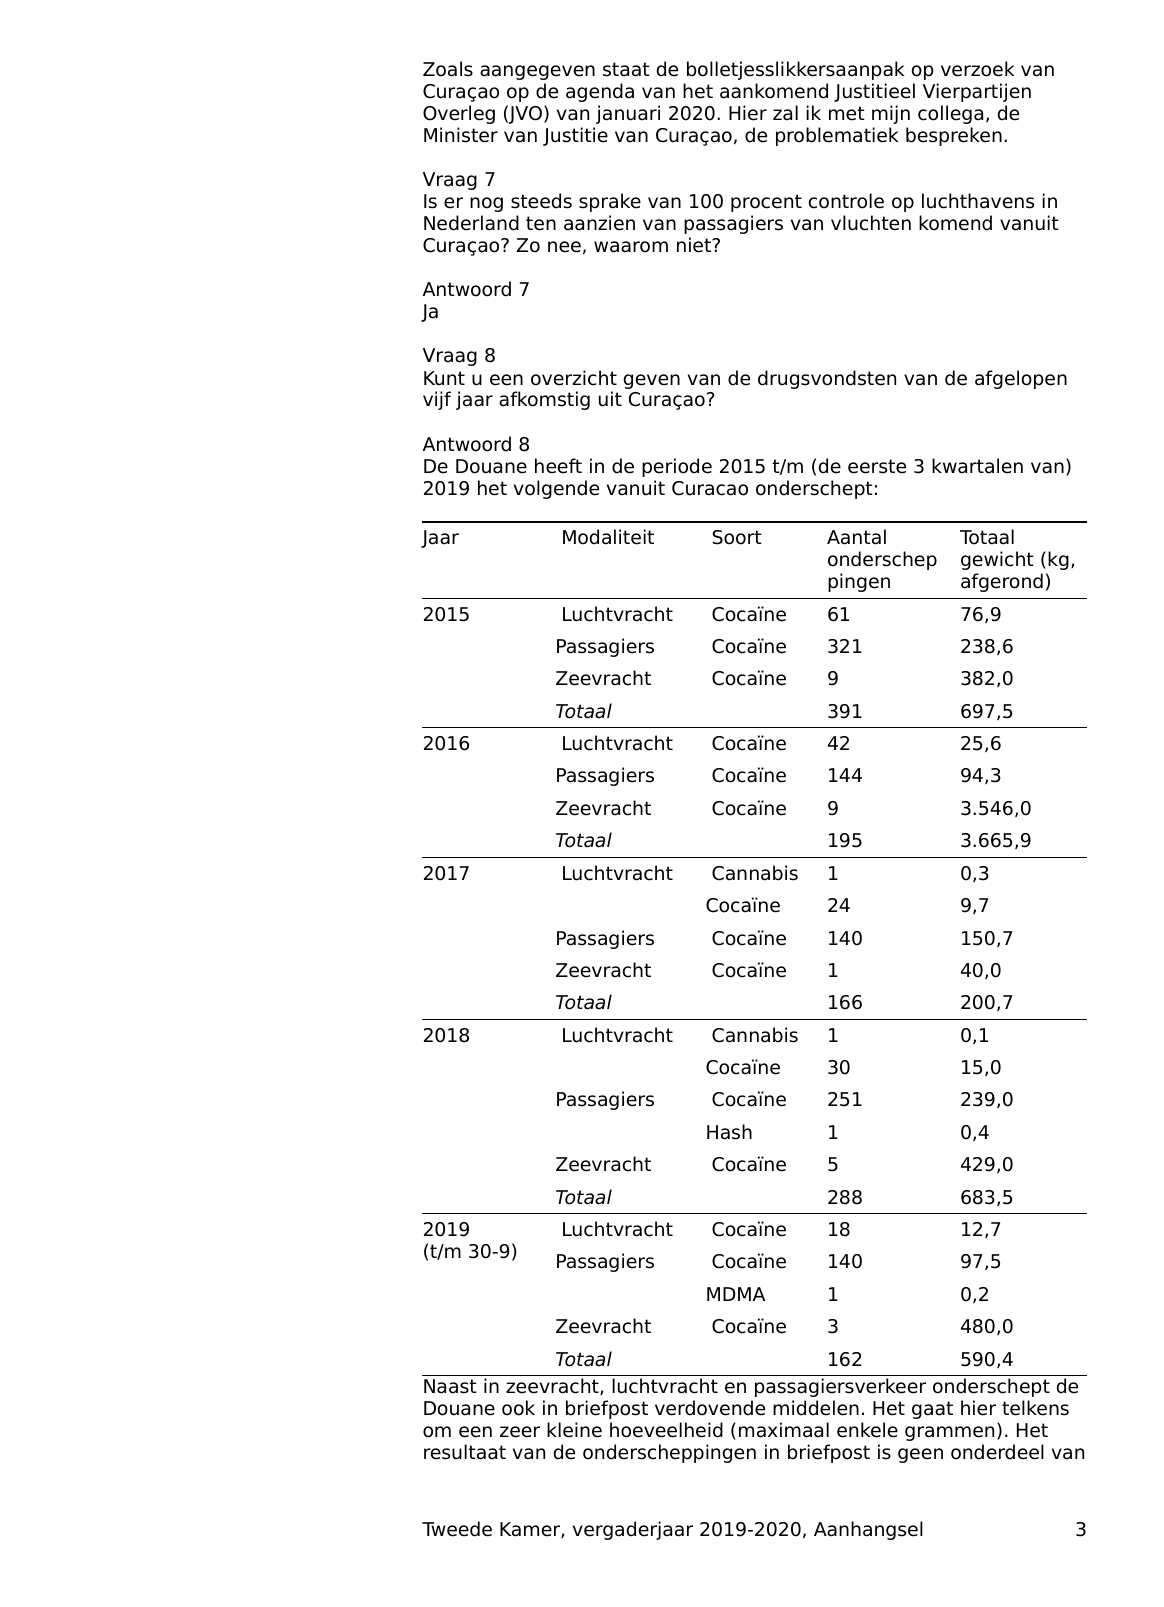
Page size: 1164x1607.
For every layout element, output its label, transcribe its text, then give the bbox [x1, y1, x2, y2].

table_cell 1 [821, 1116, 954, 1148]
text Naast in zeevracht, luchtvracht en passagiersverkeer onderschept de Douane ook in briefpost verdovende middelen. Het gaat hier telkens om een zeer kleine hoeveelheid (maximaal enkele grammen). Het resultaat van de onderscheppingen in briefpost is geen onderdeel van [422, 1376, 1087, 1464]
table_cell Cocaïne [705, 728, 821, 760]
table_cell 0,3 [954, 858, 1087, 889]
table_header Totaal gewicht (kg, afgerond) [954, 523, 1087, 598]
table_cell 429,0 [954, 1149, 1087, 1181]
table_cell Luchtvracht [555, 728, 705, 760]
table_cell 9 [821, 792, 954, 824]
table_cell 3.546,0 [954, 792, 1087, 824]
table_cell Cocaïne [705, 954, 821, 986]
text Is er nog steeds sprake van 100 procent controle op luchthavens in Nederland ten aanzien van passagiers van vluchten komend vanuit Curaçao? Zo nee, waarom niet? [422, 191, 1087, 257]
table_cell Cocaïne [705, 663, 821, 695]
table_cell 144 [821, 760, 954, 792]
table_cell Cannabis [705, 858, 821, 889]
table_cell 683,5 [954, 1181, 1087, 1213]
table_cell 42 [821, 728, 954, 760]
table_cell 140 [821, 1246, 954, 1278]
table_cell 321 [821, 630, 954, 662]
text Vraag 7 [422, 169, 1087, 191]
table_cell 239,0 [954, 1084, 1087, 1116]
table_cell Cocaïne [705, 1246, 821, 1278]
table_cell 97,5 [954, 1246, 1087, 1278]
text Vraag 8 [422, 345, 1087, 367]
table_cell [705, 695, 821, 727]
table_cell 2016 [422, 728, 555, 857]
table_cell 590,4 [954, 1343, 1087, 1375]
table_cell 2018 [422, 1020, 555, 1213]
table_cell Passagiers [555, 630, 705, 662]
text Antwoord 8 [422, 433, 1087, 456]
table_cell 195 [821, 825, 954, 857]
table_cell Cocaïne [705, 1051, 821, 1084]
table_cell Zeevracht [555, 792, 705, 824]
table_cell Totaal [555, 1181, 705, 1213]
table_header Modaliteit [555, 523, 705, 598]
table_cell Cannabis [705, 1020, 821, 1051]
table_cell Passagiers [555, 922, 705, 954]
table_cell 140 [821, 922, 954, 954]
table_cell Hash [705, 1116, 821, 1148]
table_cell 2017 [422, 858, 555, 1019]
table_cell 9 [821, 663, 954, 695]
table_cell 15,0 [954, 1051, 1087, 1084]
table_cell 162 [821, 1343, 954, 1375]
table_cell 150,7 [954, 922, 1087, 954]
text Zoals aangegeven staat de bolletjesslikkersaanpak op verzoek van Curaçao op de agenda van het aankomend Justitieel Vierpartijen Overleg (JVO) van januari 2020. Hier zal ik met mijn collega, de Minister van Justitie van Curaçao, de problematiek bespreken. [422, 59, 1087, 147]
table_cell 0,4 [954, 1116, 1087, 1148]
table_cell 166 [821, 986, 954, 1019]
text De Douane heeft in de periode 2015 t/m (de eerste 3 kwartalen van) 2019 het volgende vanuit Curacao onderschept: [422, 456, 1087, 499]
table_cell 0,1 [954, 1020, 1087, 1051]
table_cell Luchtvracht [555, 1020, 705, 1084]
table_cell 1 [821, 858, 954, 889]
table_cell 18 [821, 1214, 954, 1246]
table_cell 1 [821, 954, 954, 986]
table_cell 24 [821, 889, 954, 922]
text Ja [422, 301, 1087, 323]
table_cell [705, 1343, 821, 1375]
table_cell Totaal [555, 1343, 705, 1375]
table_cell 480,0 [954, 1310, 1087, 1343]
table_cell Totaal [555, 986, 705, 1019]
table_cell 3.665,9 [954, 825, 1087, 857]
table_cell Cocaïne [705, 922, 821, 954]
table_cell Luchtvracht [555, 858, 705, 922]
table_cell Cocaïne [705, 1310, 821, 1343]
table_cell Cocaïne [705, 599, 821, 630]
table_cell Luchtvracht [555, 599, 705, 630]
table_header Aantal onderscheppingen [821, 523, 954, 598]
table_cell 30 [821, 1051, 954, 1084]
table_cell [705, 1181, 821, 1213]
table_cell Cocaïne [705, 792, 821, 824]
table_cell [705, 986, 821, 1019]
table_cell 391 [821, 695, 954, 727]
table_cell 251 [821, 1084, 954, 1116]
table_cell Cocaïne [705, 630, 821, 662]
table_header Jaar [422, 523, 555, 598]
table_cell MDMA [705, 1278, 821, 1310]
text Antwoord 7 [422, 279, 1087, 301]
table_cell 76,9 [954, 599, 1087, 630]
table_cell Passagiers [555, 1084, 705, 1148]
table_cell 697,5 [954, 695, 1087, 727]
table_cell [705, 825, 821, 857]
table_cell 2015 [422, 599, 555, 727]
table_cell Luchtvracht [555, 1214, 705, 1246]
table_cell 40,0 [954, 954, 1087, 986]
table_cell 1 [821, 1020, 954, 1051]
table_cell Cocaïne [705, 1084, 821, 1116]
table_cell Totaal [555, 825, 705, 857]
table_cell 61 [821, 599, 954, 630]
table_cell 1 [821, 1278, 954, 1310]
table_cell 94,3 [954, 760, 1087, 792]
table_cell 200,7 [954, 986, 1087, 1019]
table_cell 3 [821, 1310, 954, 1343]
table_cell 25,6 [954, 728, 1087, 760]
table_cell Zeevracht [555, 663, 705, 695]
table_cell 382,0 [954, 663, 1087, 695]
table_cell Cocaïne [705, 889, 821, 922]
table_cell 12,7 [954, 1214, 1087, 1246]
table_cell Passagiers [555, 1246, 705, 1310]
table_cell Passagiers [555, 760, 705, 792]
table_cell Zeevracht [555, 1149, 705, 1181]
table_cell Cocaïne [705, 1149, 821, 1181]
table_cell 9,7 [954, 889, 1087, 922]
table_cell Zeevracht [555, 954, 705, 986]
table_cell 2019 (t/m 30-9) [422, 1214, 555, 1375]
table_cell 0,2 [954, 1278, 1087, 1310]
table_cell 238,6 [954, 630, 1087, 662]
table_cell Totaal [555, 695, 705, 727]
table_header Soort [705, 523, 821, 598]
table_cell 288 [821, 1181, 954, 1213]
text Kunt u een overzicht geven van de drugsvondsten van de afgelopen vijf jaar afkomstig uit Curaçao? [422, 367, 1087, 411]
table_cell Cocaïne [705, 1214, 821, 1246]
table_cell Zeevracht [555, 1310, 705, 1343]
table_cell 5 [821, 1149, 954, 1181]
table_cell Cocaïne [705, 760, 821, 792]
